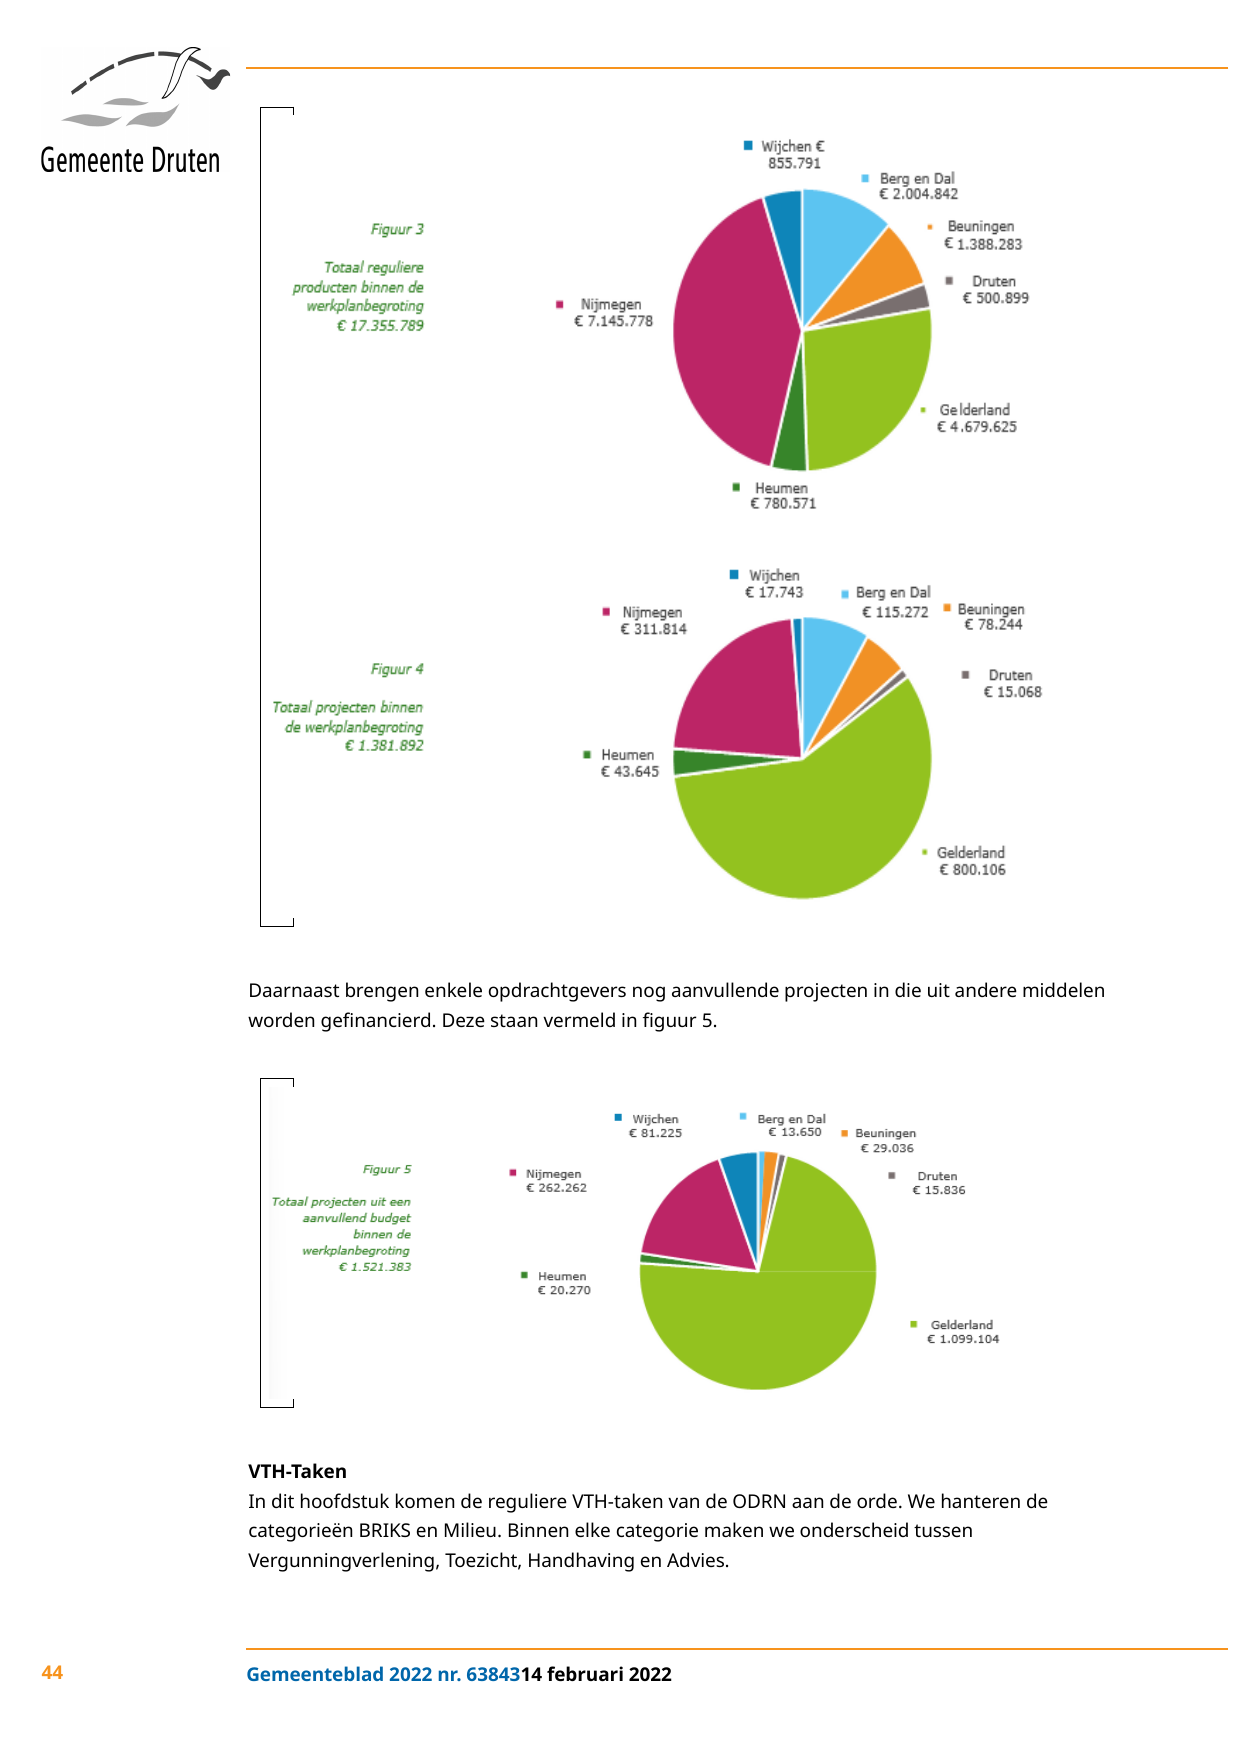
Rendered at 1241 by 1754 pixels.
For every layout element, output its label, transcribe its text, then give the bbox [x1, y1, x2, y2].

text Daarnaast brengen enkele opdrachtgevers nog aanvullende projecten in die uit andere middelen worden gefinancierd. Deze staan vermeld in figuur 5. [248, 977, 1152, 1033]
picture [268, 115, 1096, 918]
picture [41, 47, 231, 172]
picture [268, 1087, 1008, 1399]
text VTH-Taken [248, 1458, 1152, 1484]
text In dit hoofdstuk komen de reguliere VTH-taken van de ODRN aan de orde. We hanteren de categorieën BRIKS en Milieu. Binnen elke categorie maken we onderscheid tussen Vergunningverlening, Toezicht, Handhaving en Advies. [248, 1488, 1152, 1573]
